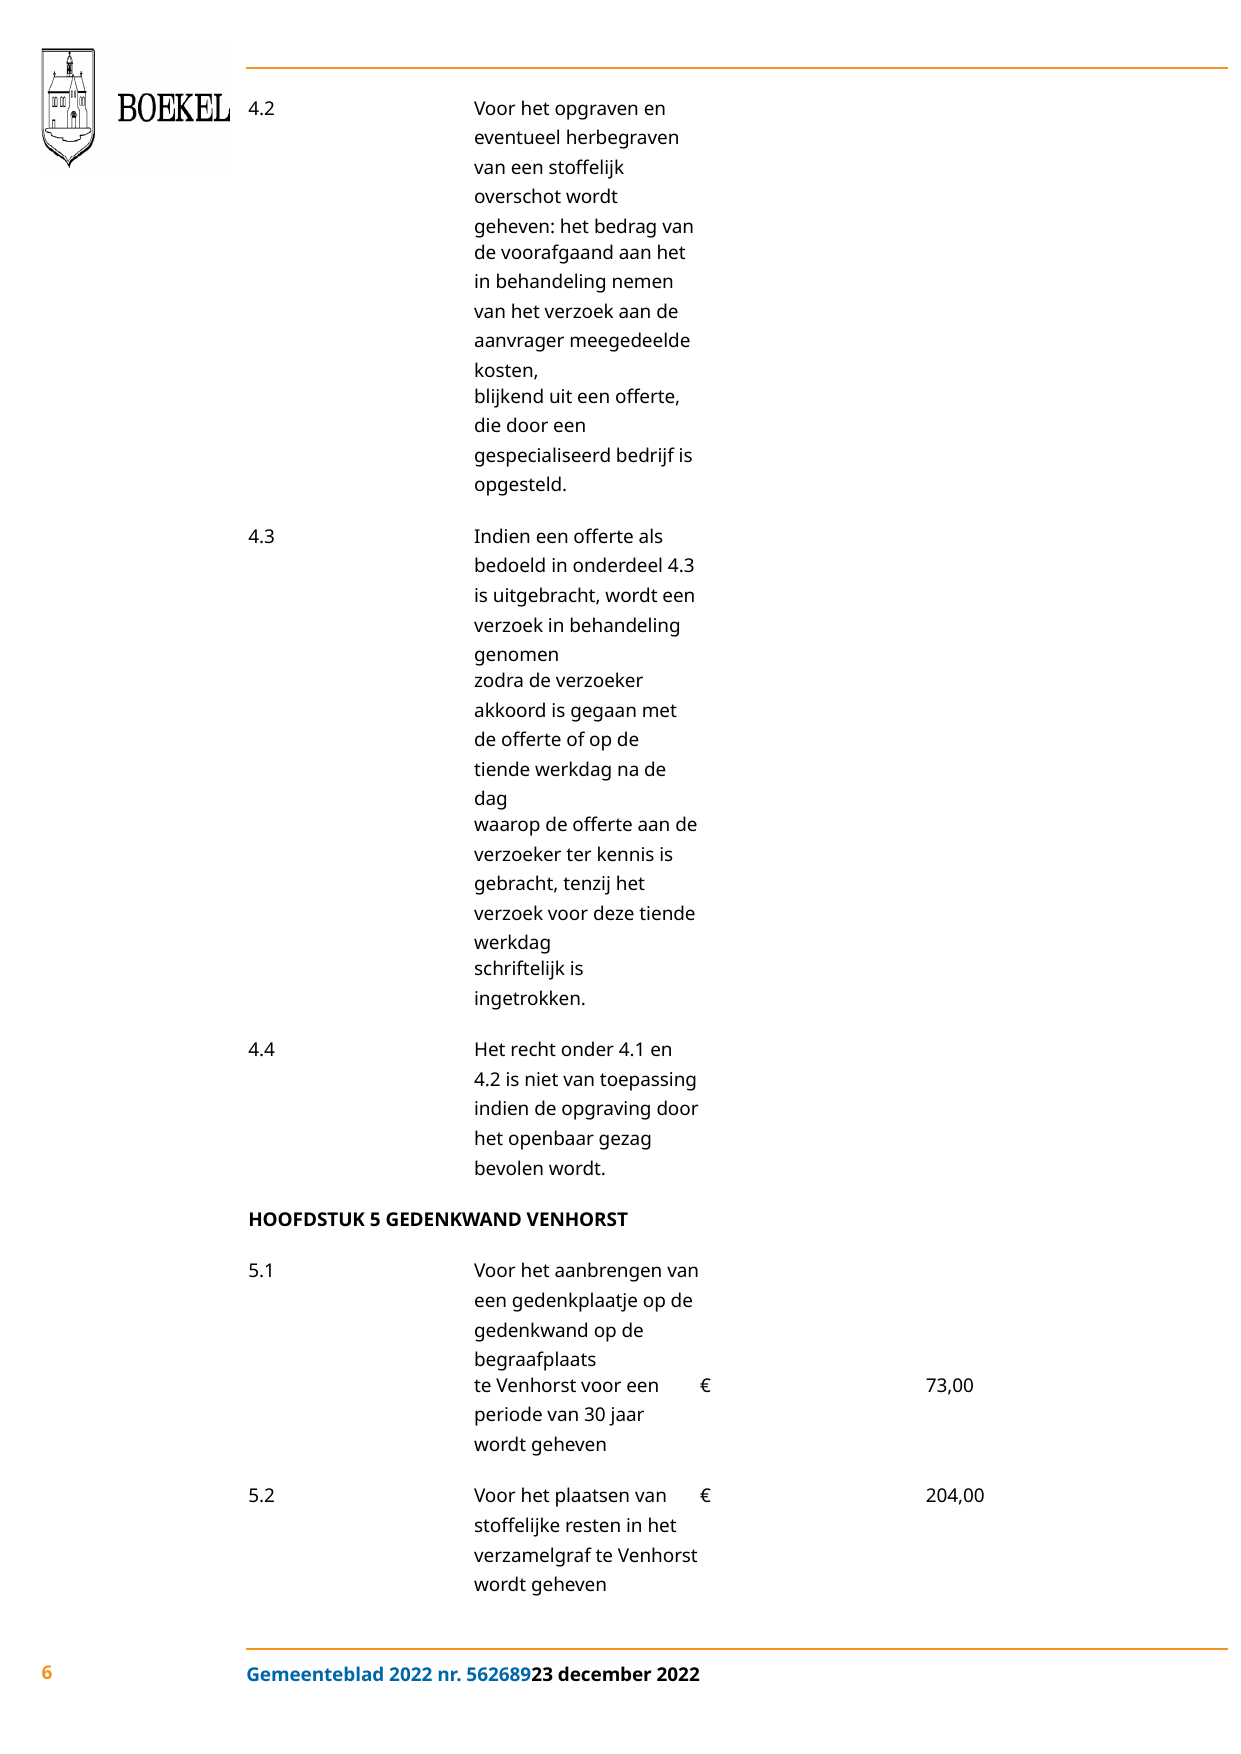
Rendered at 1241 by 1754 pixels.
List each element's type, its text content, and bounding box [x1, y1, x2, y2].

table_cell [248, 955, 474, 1011]
table_cell [700, 955, 926, 1011]
table_cell Voor het plaatsen van stoffelijke resten in het verzamelgraf te Venhorst wordt geheven [474, 1483, 700, 1597]
table_cell 4.3 [248, 523, 474, 667]
table_cell [700, 1180, 926, 1206]
table_cell [474, 1180, 700, 1206]
table_cell [474, 1011, 700, 1036]
table_cell [926, 1011, 1152, 1036]
table_cell [248, 1372, 474, 1457]
table_cell [700, 498, 926, 523]
table_cell [926, 383, 1152, 497]
table_cell [926, 1457, 1152, 1483]
table_cell [926, 239, 1152, 383]
table_cell [248, 383, 474, 497]
table_cell [248, 667, 474, 811]
table_cell [926, 667, 1152, 811]
table_cell [248, 1011, 474, 1036]
table_cell 4.2 [248, 95, 474, 239]
table_cell waarop de offerte aan de verzoeker ter kennis is gebracht, tenzij het verzoek voor deze tiende werkdag [474, 811, 700, 955]
table_cell [926, 1180, 1152, 1206]
picture [41, 47, 231, 172]
table_cell [474, 498, 700, 523]
table_cell 5.2 [248, 1483, 474, 1597]
table_cell [700, 1206, 926, 1232]
table_cell [248, 239, 474, 383]
table_cell [248, 811, 474, 955]
table_cell [700, 1232, 926, 1258]
table_cell te Venhorst voor een periode van 30 jaar wordt geheven [474, 1372, 700, 1457]
table_cell [926, 1258, 1152, 1372]
table_cell 4.4 [248, 1036, 474, 1180]
table_cell [700, 95, 926, 239]
table_cell [700, 811, 926, 955]
table_cell [248, 498, 474, 523]
table_cell [926, 95, 1152, 239]
table_cell [926, 811, 1152, 955]
table_cell [926, 955, 1152, 1011]
table_cell [700, 1457, 926, 1483]
table_cell [248, 1180, 474, 1206]
table_cell Het recht onder 4.1 en 4.2 is niet van toepassing indien de opgraving door het openbaar gezag bevolen wordt. [474, 1036, 700, 1180]
table_cell de voorafgaand aan het in behandeling nemen van het verzoek aan de aanvrager meegedeelde kosten, [474, 239, 700, 383]
table_cell 73,00 [926, 1372, 1152, 1457]
table_cell 5.1 [248, 1258, 474, 1372]
table_cell € [700, 1372, 926, 1457]
table_cell blijkend uit een offerte, die door een gespecialiseerd bedrijf is opgesteld. [474, 383, 700, 497]
table_cell zodra de verzoeker akkoord is gegaan met de offerte of op de tiende werkdag na de dag [474, 667, 700, 811]
table_cell [248, 1232, 474, 1258]
table_cell [926, 498, 1152, 523]
table_cell [700, 667, 926, 811]
table_cell Indien een offerte als bedoeld in onderdeel 4.3 is uitgebracht, wordt een verzoek in behandeling genomen [474, 523, 700, 667]
table_cell schriftelijk is ingetrokken. [474, 955, 700, 1011]
table_cell [248, 1457, 474, 1483]
table_cell [700, 1011, 926, 1036]
table_cell [700, 383, 926, 497]
table_cell [700, 1258, 926, 1372]
table_cell [926, 1232, 1152, 1258]
table_cell [700, 523, 926, 667]
table_cell [926, 1206, 1152, 1232]
table_cell [926, 523, 1152, 667]
table_cell Voor het aanbrengen van een gedenkplaatje op de gedenkwand op de begraafplaats [474, 1258, 700, 1372]
table_cell 204,00 [926, 1483, 1152, 1597]
table_cell Voor het opgraven en eventueel herbegraven van een stoffelijk overschot wordt geheven: het bedrag van [474, 95, 700, 239]
table_cell [926, 1036, 1152, 1180]
table_cell [700, 239, 926, 383]
table_cell € [700, 1483, 926, 1597]
table_cell HOOFDSTUK 5 GEDENKWAND VENHORST [248, 1206, 700, 1232]
table_cell [474, 1457, 700, 1483]
table_cell [474, 1232, 700, 1258]
table_cell [700, 1036, 926, 1180]
